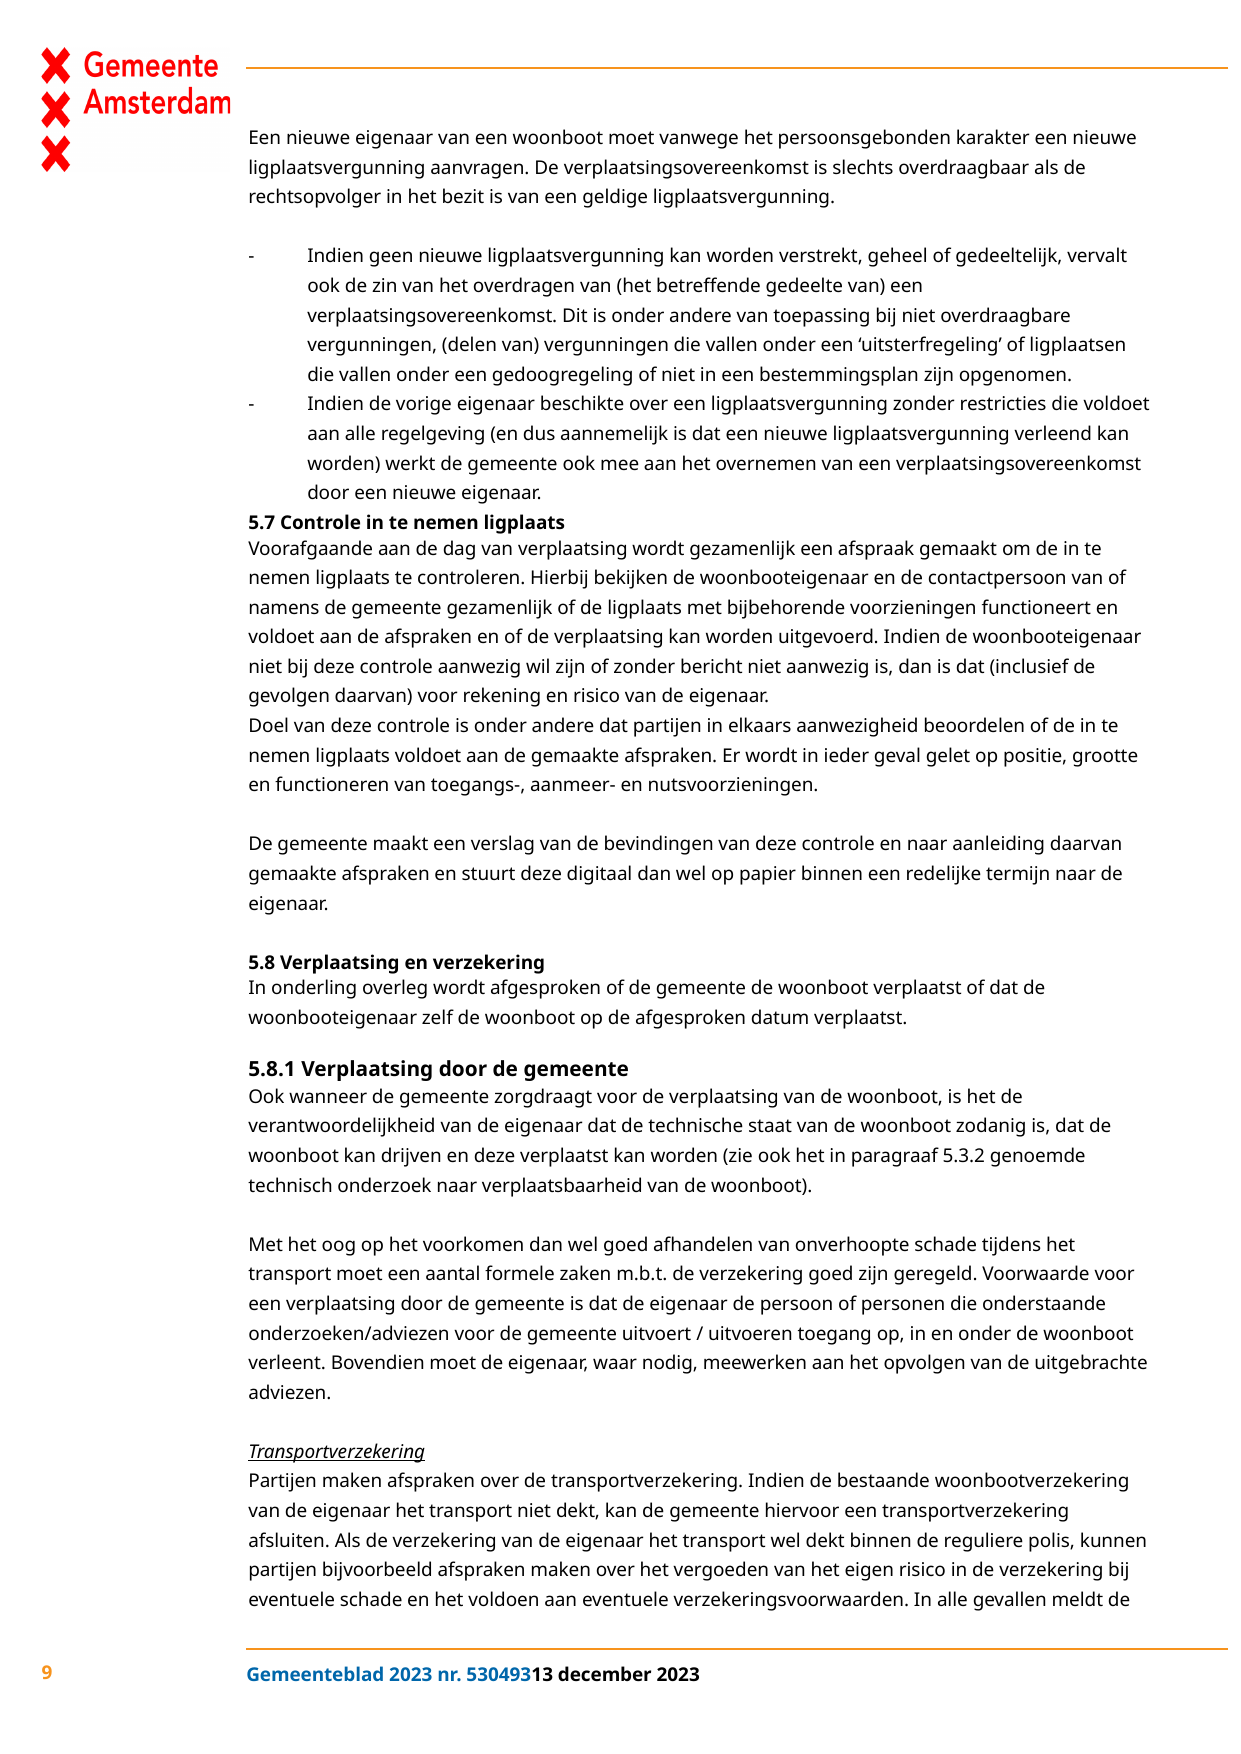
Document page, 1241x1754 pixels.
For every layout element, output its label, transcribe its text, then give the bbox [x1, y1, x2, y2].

text In onderling overleg wordt afgesproken of de gemeente de woonboot verplaatst of dat de woonbooteigenaar zelf de woonboot op de afgesproken datum verplaatst. [248, 974, 1152, 1030]
text 5.7 Controle in te nemen ligplaats [248, 509, 1152, 535]
list Indien de vorige eigenaar beschikte over een ligplaatsvergunning zonder restricties die voldoet aan alle regelgeving (en dus aannemelijk is dat een nieuwe ligplaatsvergunning verleend kan worden) werkt de gemeente ook mee aan het overnemen van een verplaatsingsovereenkomst door een nieuwe eigenaar. [248, 391, 1152, 505]
text Met het oog op het voorkomen dan wel goed afhandelen van onverhoopte schade tijdens het transport moet een aantal formele zaken m.b.t. de verzekering goed zijn geregeld. Voorwaarde voor een verplaatsing door de gemeente is dat de eigenaar de persoon of personen die onderstaande onderzoeken/adviezen voor de gemeente uitvoert / uitvoeren toegang op, in en onder de woonboot verleent. Bovendien moet de eigenaar, waar nodig, meewerken aan het opvolgen van de uitgebrachte adviezen. [248, 1231, 1152, 1404]
text Doel van deze controle is onder andere dat partijen in elkaars aanwezigheid beoordelen of de in te nemen ligplaats voldoet aan de gemaakte afspraken. Er wordt in ieder geval gelet op positie, grootte en functioneren van toegangs-, aanmeer- en nutsvoorzieningen. [248, 712, 1152, 797]
text Ook wanneer de gemeente zorgdraagt voor de verplaatsing van de woonboot, is het de verantwoordelijkheid van de eigenaar dat de technische staat van de woonboot zodanig is, dat de woonboot kan drijven en deze verplaatst kan worden (zie ook het in paragraaf 5.3.2 genoemde technisch onderzoek naar verplaatsbaarheid van de woonboot). [248, 1083, 1152, 1197]
picture [41, 47, 231, 172]
text 5.8 Verplaatsing en verzekering [248, 949, 1152, 974]
text Partijen maken afspraken over de transportverzekering. Indien de bestaande woonbootverzekering van de eigenaar het transport niet dekt, kan de gemeente hiervoor een transportverzekering afsluiten. Als de verzekering van de eigenaar het transport wel dekt binnen de reguliere polis, kunnen partijen bijvoorbeeld afspraken maken over het vergoeden van het eigen risico in de verzekering bij eventuele schade en het voldoen aan eventuele verzekeringsvoorwaarden. In alle gevallen meldt de [248, 1468, 1152, 1612]
text Transportverzekering [248, 1438, 1152, 1464]
text De gemeente maakt een verslag van de bevindingen van deze controle en naar aanleiding daarvan gemaakte afspraken en stuurt deze digitaal dan wel op papier binnen een redelijke termijn naar de eigenaar. [248, 831, 1152, 915]
text 5.8.1 Verplaatsing door de gemeente [248, 1054, 1152, 1083]
list Indien geen nieuwe ligplaatsvergunning kan worden verstrekt, geheel of gedeeltelijk, vervalt ook de zin van het overdragen van (het betreffende gedeelte van) een verplaatsingsovereenkomst. Dit is onder andere van toepassing bij niet overdraagbare vergunningen, (delen van) vergunningen die vallen onder een ‘uitsterfregeling’ of ligplaatsen die vallen onder een gedoogregeling of niet in een bestemmingsplan zijn opgenomen. [248, 243, 1152, 387]
text Voorafgaande aan de dag van verplaatsing wordt gezamenlijk een afspraak gemaakt om de in te nemen ligplaats te controleren. Hierbij bekijken de woonbooteigenaar en de contactpersoon van of namens de gemeente gezamenlijk of de ligplaats met bijbehorende voorzieningen functioneert en voldoet aan de afspraken en of de verplaatsing kan worden uitgevoerd. Indien de woonbooteigenaar niet bij deze controle aanwezig wil zijn of zonder bericht niet aanwezig is, dan is dat (inclusief de gevolgen daarvan) voor rekening en risico van de eigenaar. [248, 535, 1152, 708]
text Een nieuwe eigenaar van een woonboot moet vanwege het persoonsgebonden karakter een nieuwe ligplaatsvergunning aanvragen. De verplaatsingsovereenkomst is slechts overdraagbaar als de rechtsopvolger in het bezit is van een geldige ligplaatsvergunning. [248, 124, 1152, 209]
